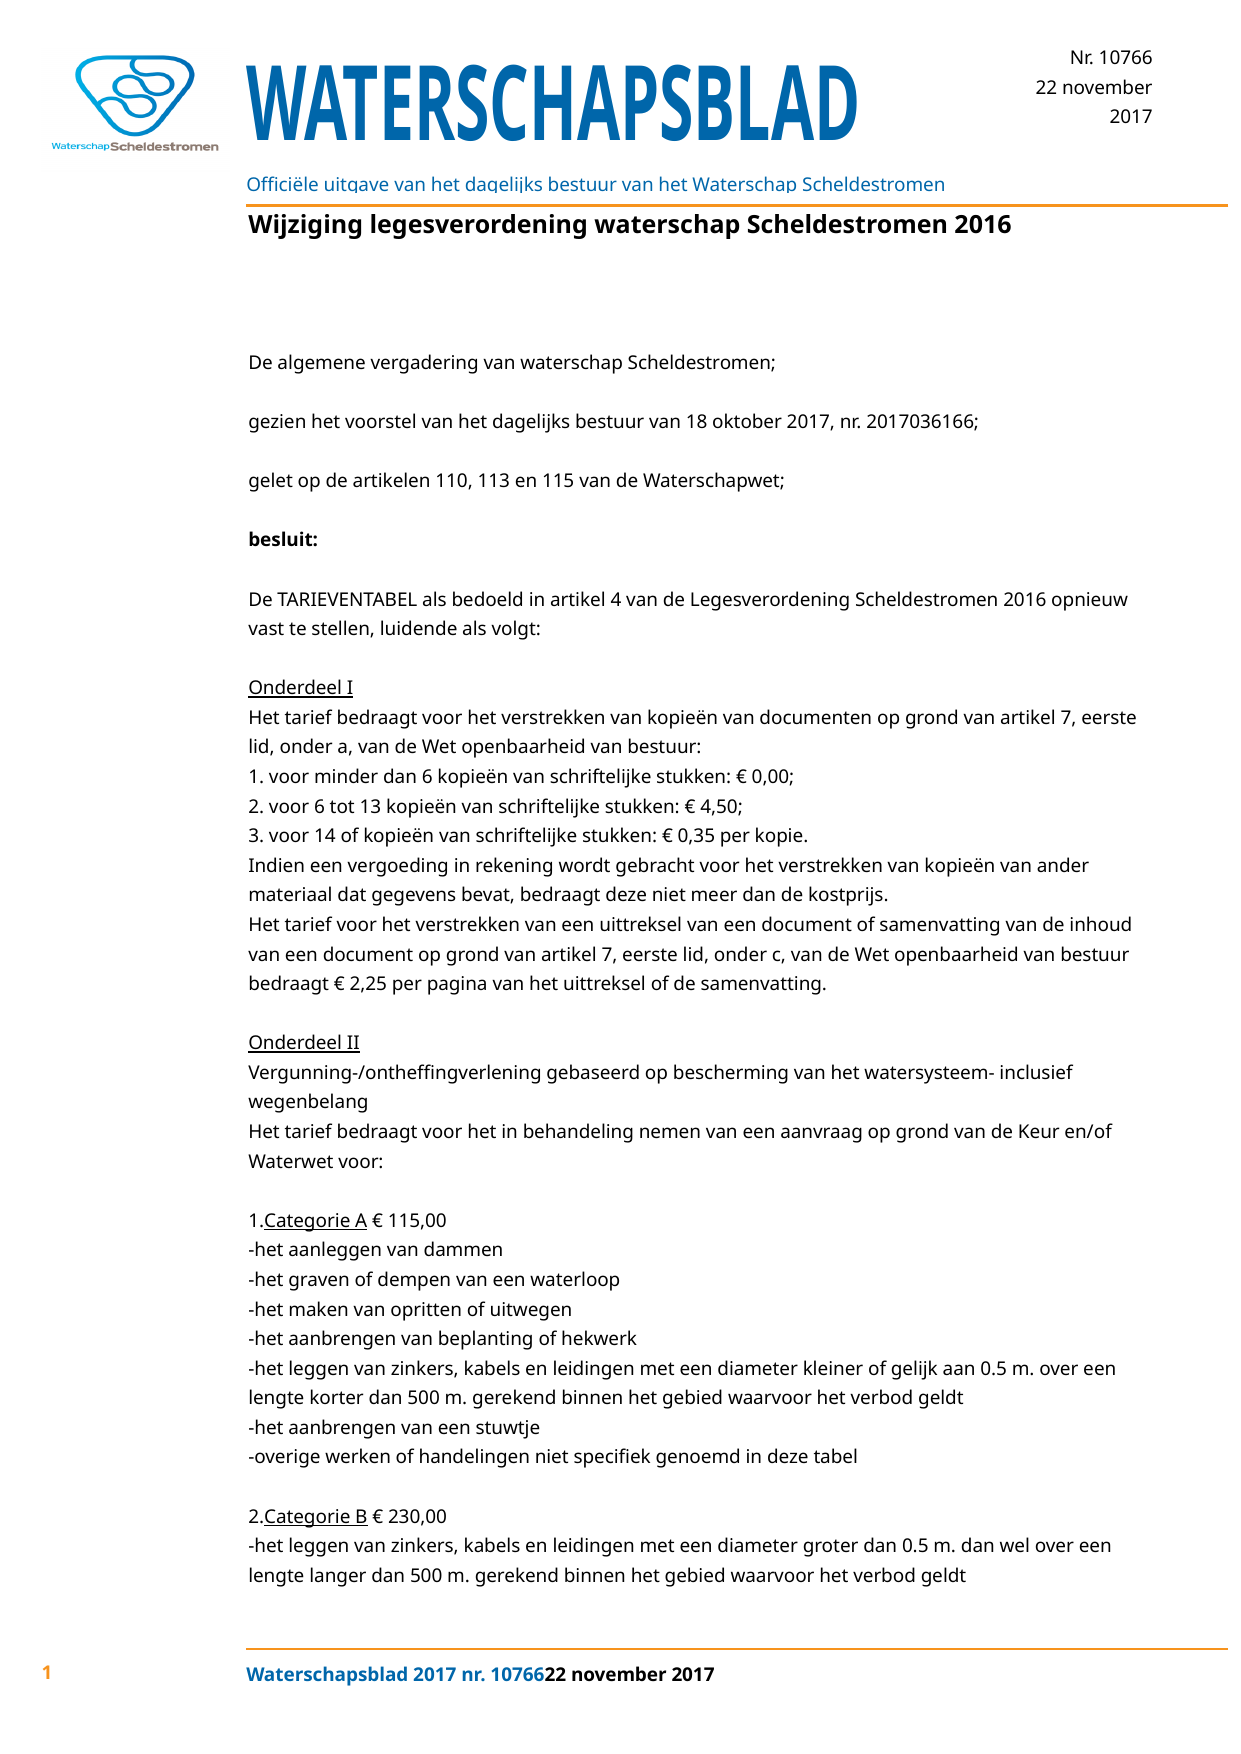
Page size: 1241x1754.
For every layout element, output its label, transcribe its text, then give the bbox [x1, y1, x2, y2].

text -overige werken of handelingen niet specifiek genoemd in deze tabel [248, 1444, 1152, 1469]
text 2. voor 6 tot 13 kopieën van schriftelijke stukken: € 4,50; [248, 793, 1152, 819]
text -het aanbrengen van een stuwtje [248, 1414, 1152, 1440]
text gelet op de artikelen 110, 113 en 115 van de Waterschapwet; [248, 467, 1152, 493]
text 3. voor 14 of kopieën van schriftelijke stukken: € 0,35 per kopie. [248, 822, 1152, 848]
text Het tarief bedraagt voor het in behandeling nemen van een aanvraag op grond van de Keur en/of Waterwet voor: [248, 1118, 1152, 1174]
text Wijziging legesverordening waterschap Scheldestromen 2016 [248, 207, 1152, 241]
text 2.Categorie B € 230,00 [248, 1503, 1152, 1529]
text De algemene vergadering van waterschap Scheldestromen; [248, 349, 1152, 375]
text -het graven of dempen van een waterloop [248, 1266, 1152, 1292]
text 1.Categorie A € 115,00 [248, 1207, 1152, 1233]
text Het tarief voor het verstrekken van een uittreksel van een document of samenvatting van de inhoud van een document op grond van artikel 7, eerste lid, onder c, van de Wet openbaarheid van bestuur bedraagt € 2,25 per pagina van het uittreksel of de samenvatting. [248, 911, 1152, 996]
text Het tarief bedraagt voor het verstrekken van kopieën van documenten op grond van artikel 7, eerste lid, onder a, van de Wet openbaarheid van bestuur: [248, 704, 1152, 759]
text Onderdeel I [248, 674, 1152, 700]
text -het aanleggen van dammen [248, 1237, 1152, 1262]
text besluit: [248, 527, 1152, 552]
text Indien een vergoeding in rekening wordt gebracht voor het verstrekken van kopieën van ander materiaal dat gegevens bevat, bedraagt deze niet meer dan de kostprijs. [248, 852, 1152, 907]
text -het leggen van zinkers, kabels en leidingen met een diameter kleiner of gelijk aan 0.5 m. over een lengte korter dan 500 m. gerekend binnen het gebied waarvoor het verbod geldt [248, 1355, 1152, 1410]
text 1. voor minder dan 6 kopieën van schriftelijke stukken: € 0,00; [248, 763, 1152, 789]
text gezien het voorstel van het dagelijks bestuur van 18 oktober 2017, nr. 2017036166; [248, 408, 1152, 434]
text -het maken van opritten of uitwegen [248, 1296, 1152, 1322]
text De TARIEVENTABEL als bedoeld in artikel 4 van de Legesverordening Scheldestromen 2016 opnieuw vast te stellen, luidende als volgt: [248, 586, 1152, 641]
text -het aanbrengen van beplanting of hekwerk [248, 1325, 1152, 1351]
text -het leggen van zinkers, kabels en leidingen met een diameter groter dan 0.5 m. dan wel over een lengte langer dan 500 m. gerekend binnen het gebied waarvoor het verbod geldt [248, 1532, 1152, 1588]
text Onderdeel II [248, 1029, 1152, 1055]
text Vergunning-/ontheffingverlening gebaseerd op bescherming van het watersysteem- inclusief wegenbelang [248, 1059, 1152, 1114]
picture [41, 47, 231, 172]
